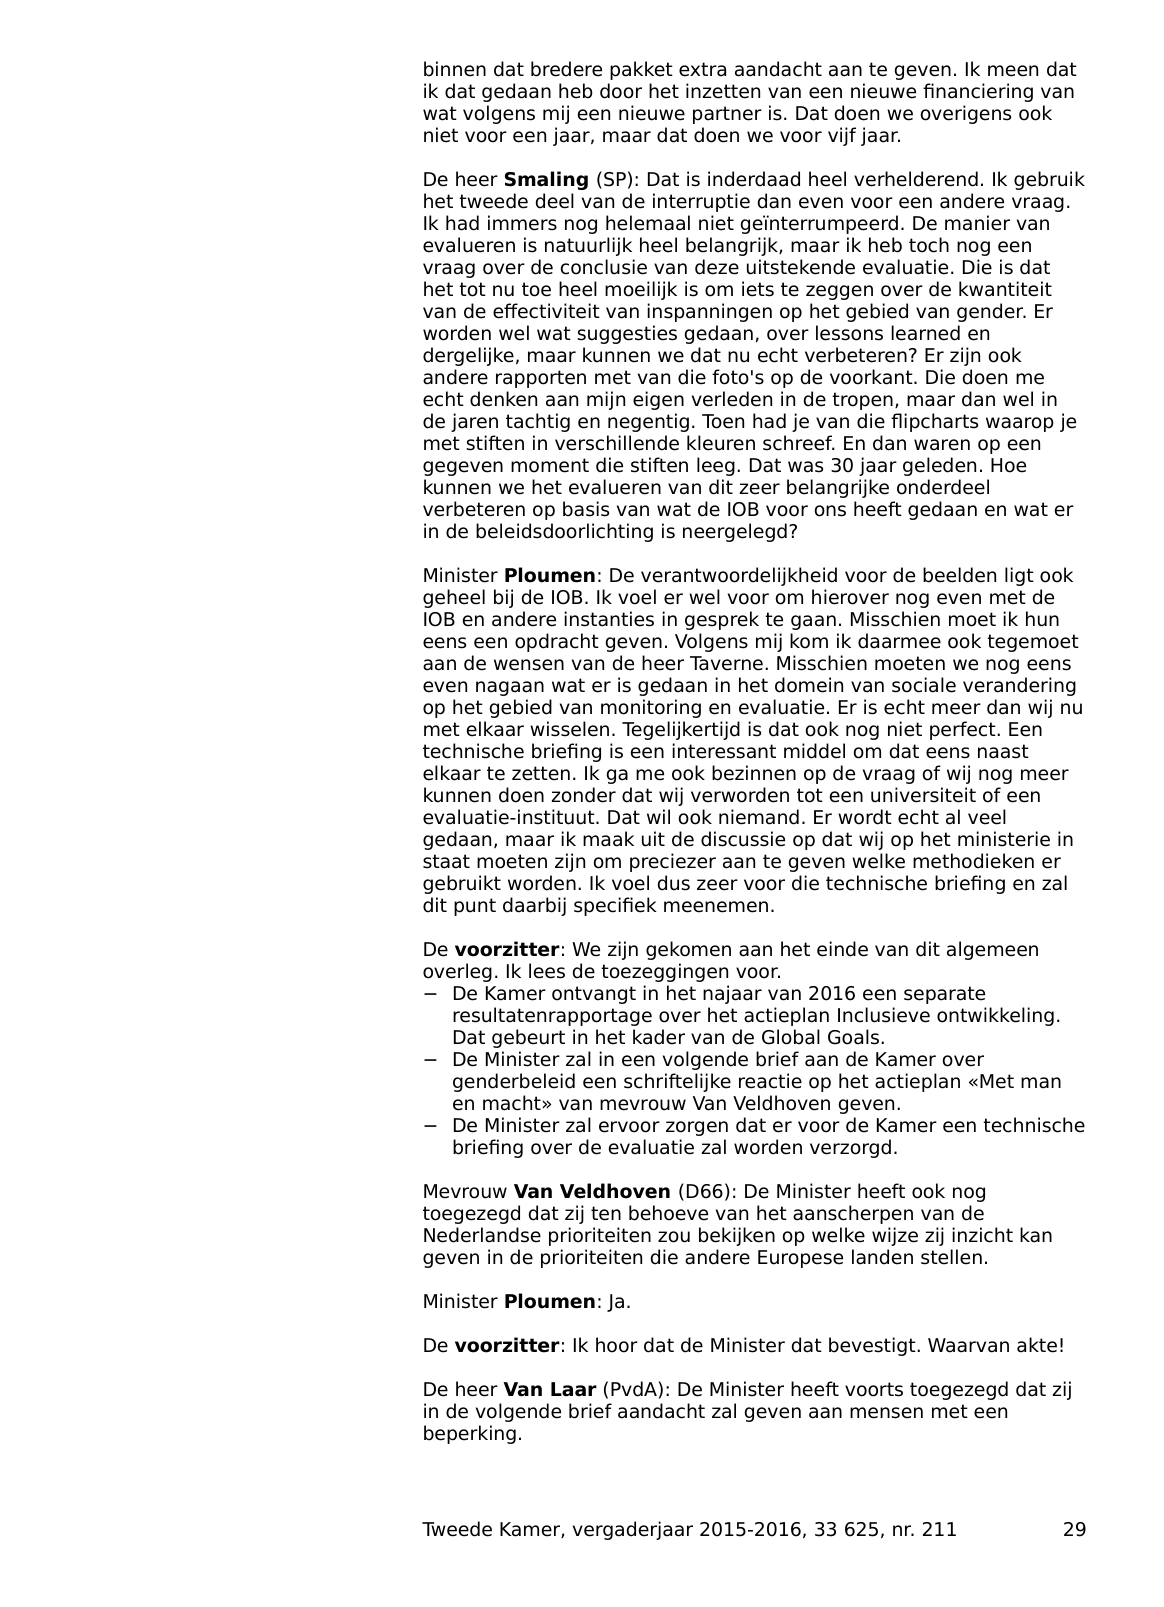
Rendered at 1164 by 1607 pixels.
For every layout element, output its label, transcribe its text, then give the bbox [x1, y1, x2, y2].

text Mevrouw Van Veldhoven (D66): De Minister heeft ook nog toegezegd dat zij ten behoeve van het aanscherpen van de Nederlandse prioriteiten zou bekijken op welke wijze zij inzicht kan geven in de prioriteiten die andere Europese landen stellen. [422, 1181, 1087, 1269]
text De voorzitter: We zijn gekomen aan het einde van dit algemeen overleg. Ik lees de toezeggingen voor. [422, 939, 1087, 983]
text − De Minister zal ervoor zorgen dat er voor de Kamer een technische briefing over de evaluatie zal worden verzorgd. [422, 1115, 1087, 1159]
text De heer Van Laar (PvdA): De Minister heeft voorts toegezegd dat zij in de volgende brief aandacht zal geven aan mensen met een beperking. [422, 1379, 1087, 1445]
text Minister Ploumen: Ja. [422, 1291, 1087, 1313]
text De heer Smaling (SP): Dat is inderdaad heel verhelderend. Ik gebruik het tweede deel van de interruptie dan even voor een andere vraag. Ik had immers nog helemaal niet geïnterrumpeerd. De manier van evalueren is natuurlijk heel belangrijk, maar ik heb toch nog een vraag over de conclusie van deze uitstekende evaluatie. Die is dat het tot nu toe heel moeilijk is om iets te zeggen over de kwantiteit van de effectiviteit van inspanningen op het gebied van gender. Er worden wel wat suggesties gedaan, over lessons learned en dergelijke, maar kunnen we dat nu echt verbeteren? Er zijn ook andere rapporten met van die foto's op de voorkant. Die doen me echt denken aan mijn eigen verleden in de tropen, maar dan wel in de jaren tachtig en negentig. Toen had je van die flipcharts waarop je met stiften in verschillende kleuren schreef. En dan waren op een gegeven moment die stiften leeg. Dat was 30 jaar geleden. Hoe kunnen we het evalueren van dit zeer belangrijke onderdeel verbeteren op basis van wat de IOB voor ons heeft gedaan en wat er in de beleidsdoorlichting is neergelegd? [422, 169, 1087, 543]
text binnen dat bredere pakket extra aandacht aan te geven. Ik meen dat ik dat gedaan heb door het inzetten van een nieuwe financiering van wat volgens mij een nieuwe partner is. Dat doen we overigens ook niet voor een jaar, maar dat doen we voor vijf jaar. [422, 59, 1087, 147]
text Minister Ploumen: De verantwoordelijkheid voor de beelden ligt ook geheel bij de IOB. Ik voel er wel voor om hierover nog even met de IOB en andere instanties in gesprek te gaan. Misschien moet ik hun eens een opdracht geven. Volgens mij kom ik daarmee ook tegemoet aan de wensen van de heer Taverne. Misschien moeten we nog eens even nagaan wat er is gedaan in het domein van sociale verandering op het gebied van monitoring en evaluatie. Er is echt meer dan wij nu met elkaar wisselen. Tegelijkertijd is dat ook nog niet perfect. Een technische briefing is een interessant middel om dat eens naast elkaar te zetten. Ik ga me ook bezinnen op de vraag of wij nog meer kunnen doen zonder dat wij verworden tot een universiteit of een evaluatie-instituut. Dat wil ook niemand. Er wordt echt al veel gedaan, maar ik maak uit de discussie op dat wij op het ministerie in staat moeten zijn om preciezer aan te geven welke methodieken er gebruikt worden. Ik voel dus zeer voor die technische briefing en zal dit punt daarbij specifiek meenemen. [422, 565, 1087, 917]
text − De Minister zal in een volgende brief aan de Kamer over genderbeleid een schriftelijke reactie op het actieplan «Met man en macht» van mevrouw Van Veldhoven geven. [422, 1049, 1087, 1115]
text De voorzitter: Ik hoor dat de Minister dat bevestigt. Waarvan akte! [422, 1335, 1087, 1357]
text − De Kamer ontvangt in het najaar van 2016 een separate resultatenrapportage over het actieplan Inclusieve ontwikkeling. Dat gebeurt in het kader van de Global Goals. [422, 983, 1087, 1049]
